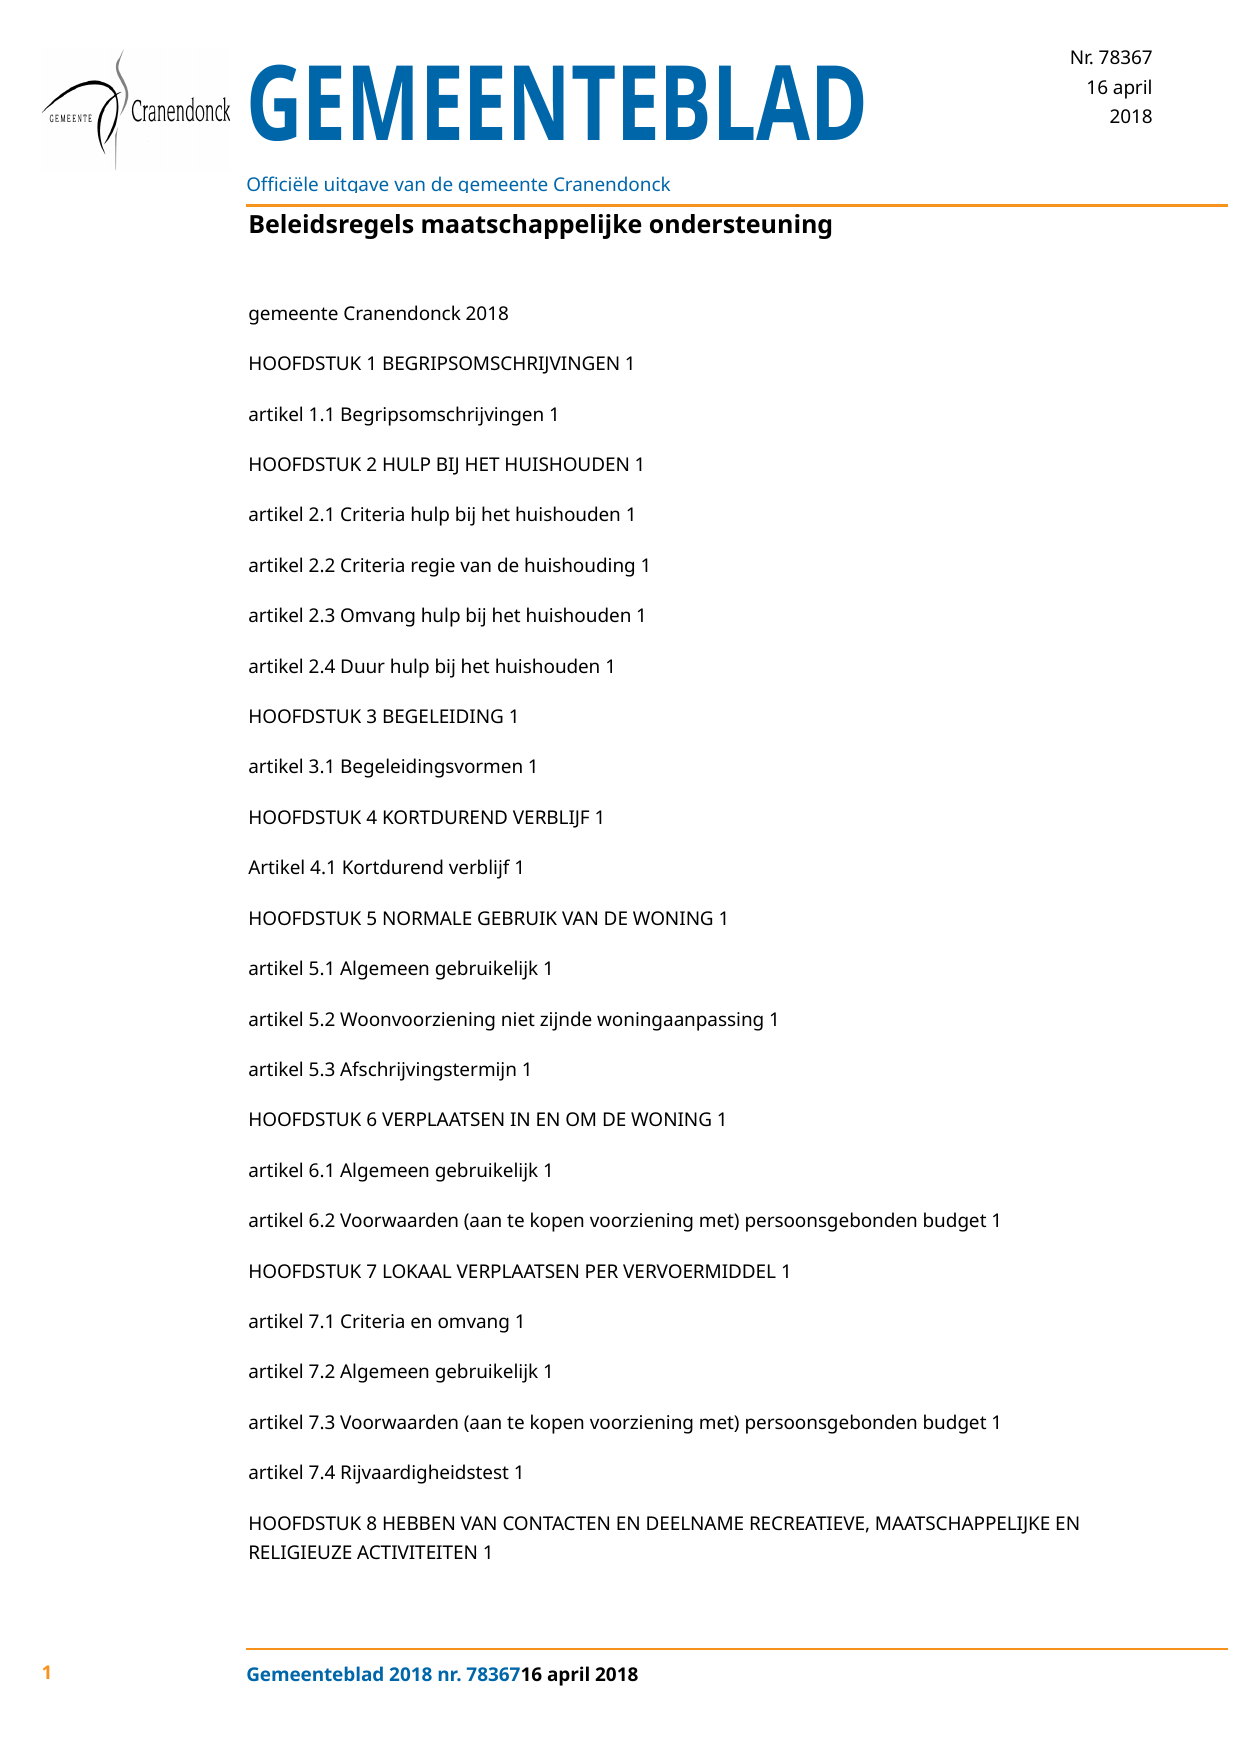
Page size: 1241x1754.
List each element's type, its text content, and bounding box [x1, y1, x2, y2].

text HOOFDSTUK 3 BEGELEIDING 1 [248, 703, 1152, 729]
text artikel 5.2 Woonvoorziening niet zijnde woningaanpassing 1 [248, 1006, 1152, 1031]
text HOOFDSTUK 8 HEBBEN VAN CONTACTEN EN DEELNAME RECREATIEVE, MAATSCHAPPELIJKE EN RELIGIEUZE ACTIVITEITEN 1 [248, 1510, 1152, 1565]
text artikel 5.1 Algemeen gebruikelijk 1 [248, 955, 1152, 981]
text artikel 7.1 Criteria en omvang 1 [248, 1308, 1152, 1334]
text artikel 2.4 Duur hulp bij het huishouden 1 [248, 653, 1152, 678]
text HOOFDSTUK 1 BEGRIPSOMSCHRIJVINGEN 1 [248, 350, 1152, 376]
text artikel 5.3 Afschrijvingstermijn 1 [248, 1056, 1152, 1082]
text artikel 2.2 Criteria regie van de huishouding 1 [248, 552, 1152, 578]
text artikel 7.3 Voorwaarden (aan te kopen voorziening met) persoonsgebonden budget 1 [248, 1409, 1152, 1435]
text gemeente Cranendonck 2018 [248, 300, 1152, 326]
text HOOFDSTUK 5 NORMALE GEBRUIK VAN DE WONING 1 [248, 905, 1152, 931]
text Artikel 4.1 Kortdurend verblijf 1 [248, 854, 1152, 880]
text artikel 2.1 Criteria hulp bij het huishouden 1 [248, 502, 1152, 527]
text artikel 6.2 Voorwaarden (aan te kopen voorziening met) persoonsgebonden budget 1 [248, 1207, 1152, 1233]
text Beleidsregels maatschappelijke ondersteuning [248, 207, 1152, 241]
text HOOFDSTUK 6 VERPLAATSEN IN EN OM DE WONING 1 [248, 1107, 1152, 1132]
picture [41, 47, 231, 172]
text artikel 2.3 Omvang hulp bij het huishouden 1 [248, 602, 1152, 628]
text artikel 3.1 Begeleidingsvormen 1 [248, 754, 1152, 779]
text artikel 7.4 Rijvaardigheidstest 1 [248, 1459, 1152, 1485]
text artikel 7.2 Algemeen gebruikelijk 1 [248, 1359, 1152, 1384]
text artikel 1.1 Begripsomschrijvingen 1 [248, 401, 1152, 426]
text HOOFDSTUK 7 LOKAAL VERPLAATSEN PER VERVOERMIDDEL 1 [248, 1258, 1152, 1283]
text HOOFDSTUK 4 KORTDUREND VERBLIJF 1 [248, 804, 1152, 830]
text artikel 6.1 Algemeen gebruikelijk 1 [248, 1157, 1152, 1183]
text HOOFDSTUK 2 HULP BIJ HET HUISHOUDEN 1 [248, 451, 1152, 477]
